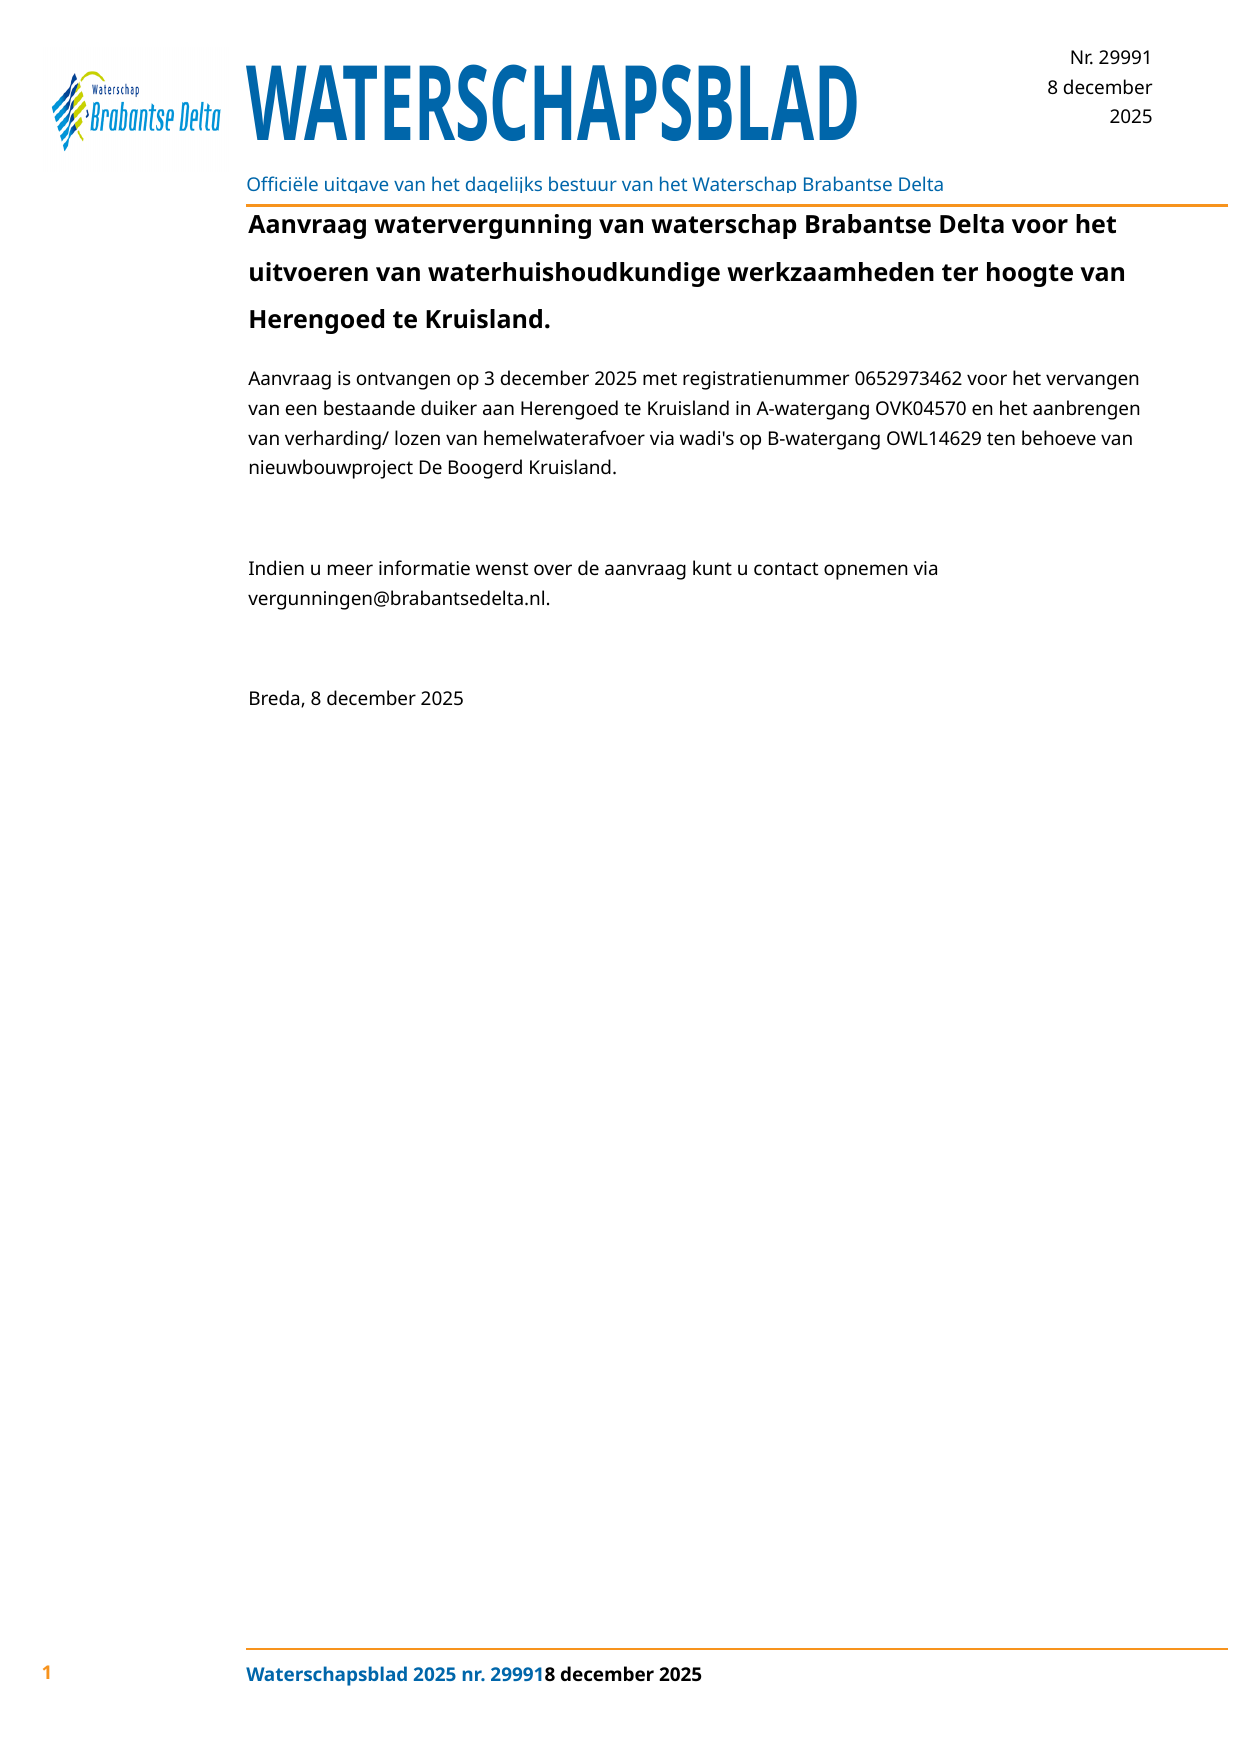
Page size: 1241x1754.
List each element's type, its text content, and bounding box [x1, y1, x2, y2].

text Breda, 8 december 2025 [248, 686, 1152, 711]
text Aanvraag is ontvangen op 3 december 2025 met registratienummer 0652973462 voor het vervangen van een bestaande duiker aan Herengoed te Kruisland in A-watergang OVK04570 en het aanbrengen van verharding/ lozen van hemelwaterafvoer via wadi's op B-watergang OWL14629 ten behoeve van nieuwbouwproject De Boogerd Kruisland. [248, 366, 1152, 480]
picture [41, 47, 231, 172]
text Aanvraag watervergunning van waterschap Brabantse Delta voor het uitvoeren van waterhuishoudkundige werkzaamheden ter hoogte van Herengoed te Kruisland. [248, 207, 1152, 336]
text Indien u meer informatie wenst over de aanvraag kunt u contact opnemen via vergunningen@brabantsedelta.nl. [248, 555, 1152, 610]
